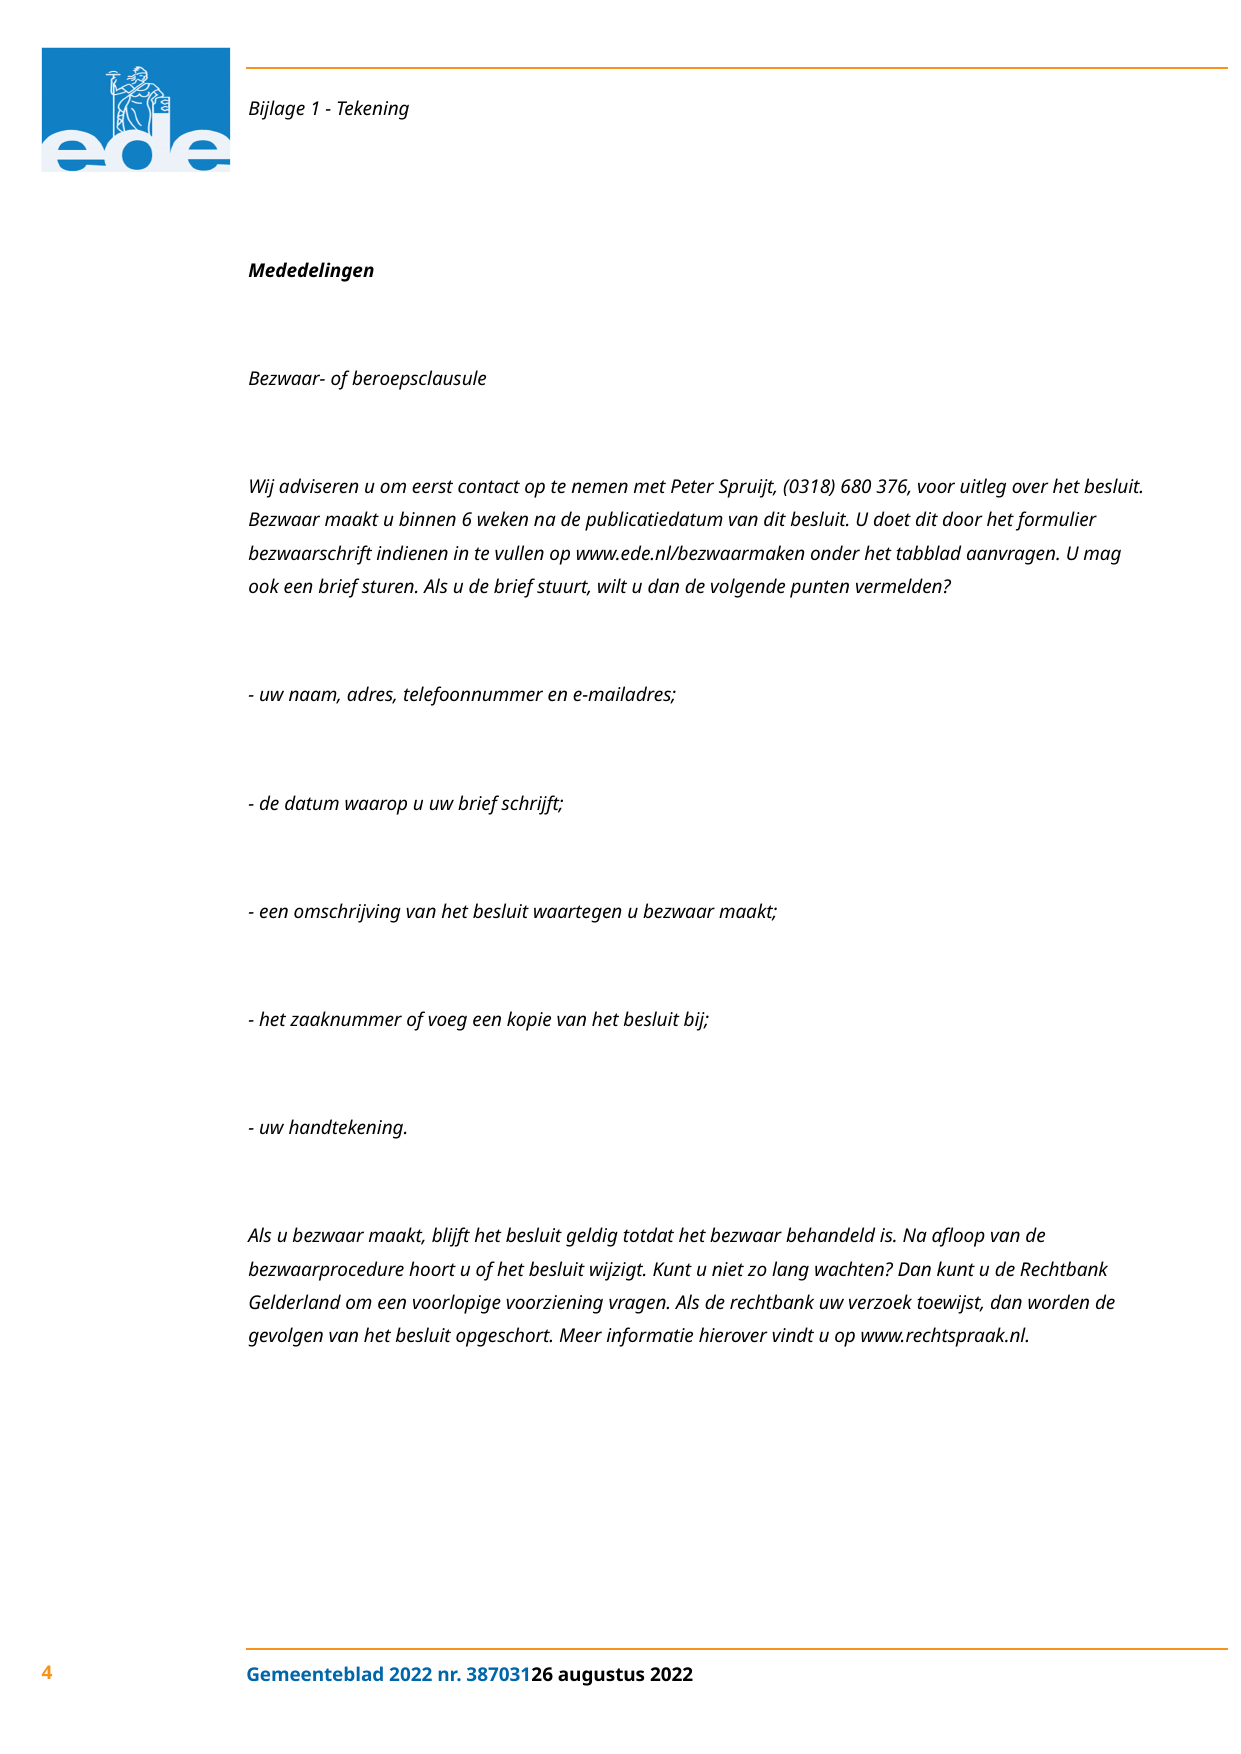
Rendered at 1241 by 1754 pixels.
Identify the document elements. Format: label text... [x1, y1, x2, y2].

picture [41, 47, 231, 172]
text Bezwaar- of beroepsclausule [248, 365, 1152, 391]
text - de datum waarop u uw brief schrijft; [248, 790, 1152, 816]
text - uw handtekening. [248, 1114, 1152, 1140]
text Wij adviseren u om eerst contact op te nemen met Peter Spruijt, (0318) 680 376, voor uitleg over het besluit. Bezwaar maakt u binnen 6 weken na de publicatiedatum van dit besluit. U doet dit door het formulier bezwaarschrift indienen in te vullen op www.ede.nl/bezwaarmaken onder het tabblad aanvragen. U mag ook een brief sturen. Als u de brief stuurt, wilt u dan de volgende punten vermelden? [248, 473, 1152, 599]
text Als u bezwaar maakt, blijft het besluit geldig totdat het bezwaar behandeld is. Na afloop van de bezwaarprocedure hoort u of het besluit wijzigt. Kunt u niet zo lang wachten? Dan kunt u de Rechtbank Gelderland om een voorlopige voorziening vragen. Als de rechtbank uw verzoek toewijst, dan worden de gevolgen van het besluit opgeschort. Meer informatie hierover vindt u op www.rechtspraak.nl. [248, 1222, 1152, 1348]
text - uw naam, adres, telefoonnummer en e-mailadres; [248, 682, 1152, 707]
text - een omschrijving van het besluit waartegen u bezwaar maakt; [248, 898, 1152, 924]
text Mededelingen [248, 257, 1152, 283]
text Bijlage 1 - Tekening [248, 95, 1152, 121]
text - het zaaknummer of voeg een kopie van het besluit bij; [248, 1006, 1152, 1032]
